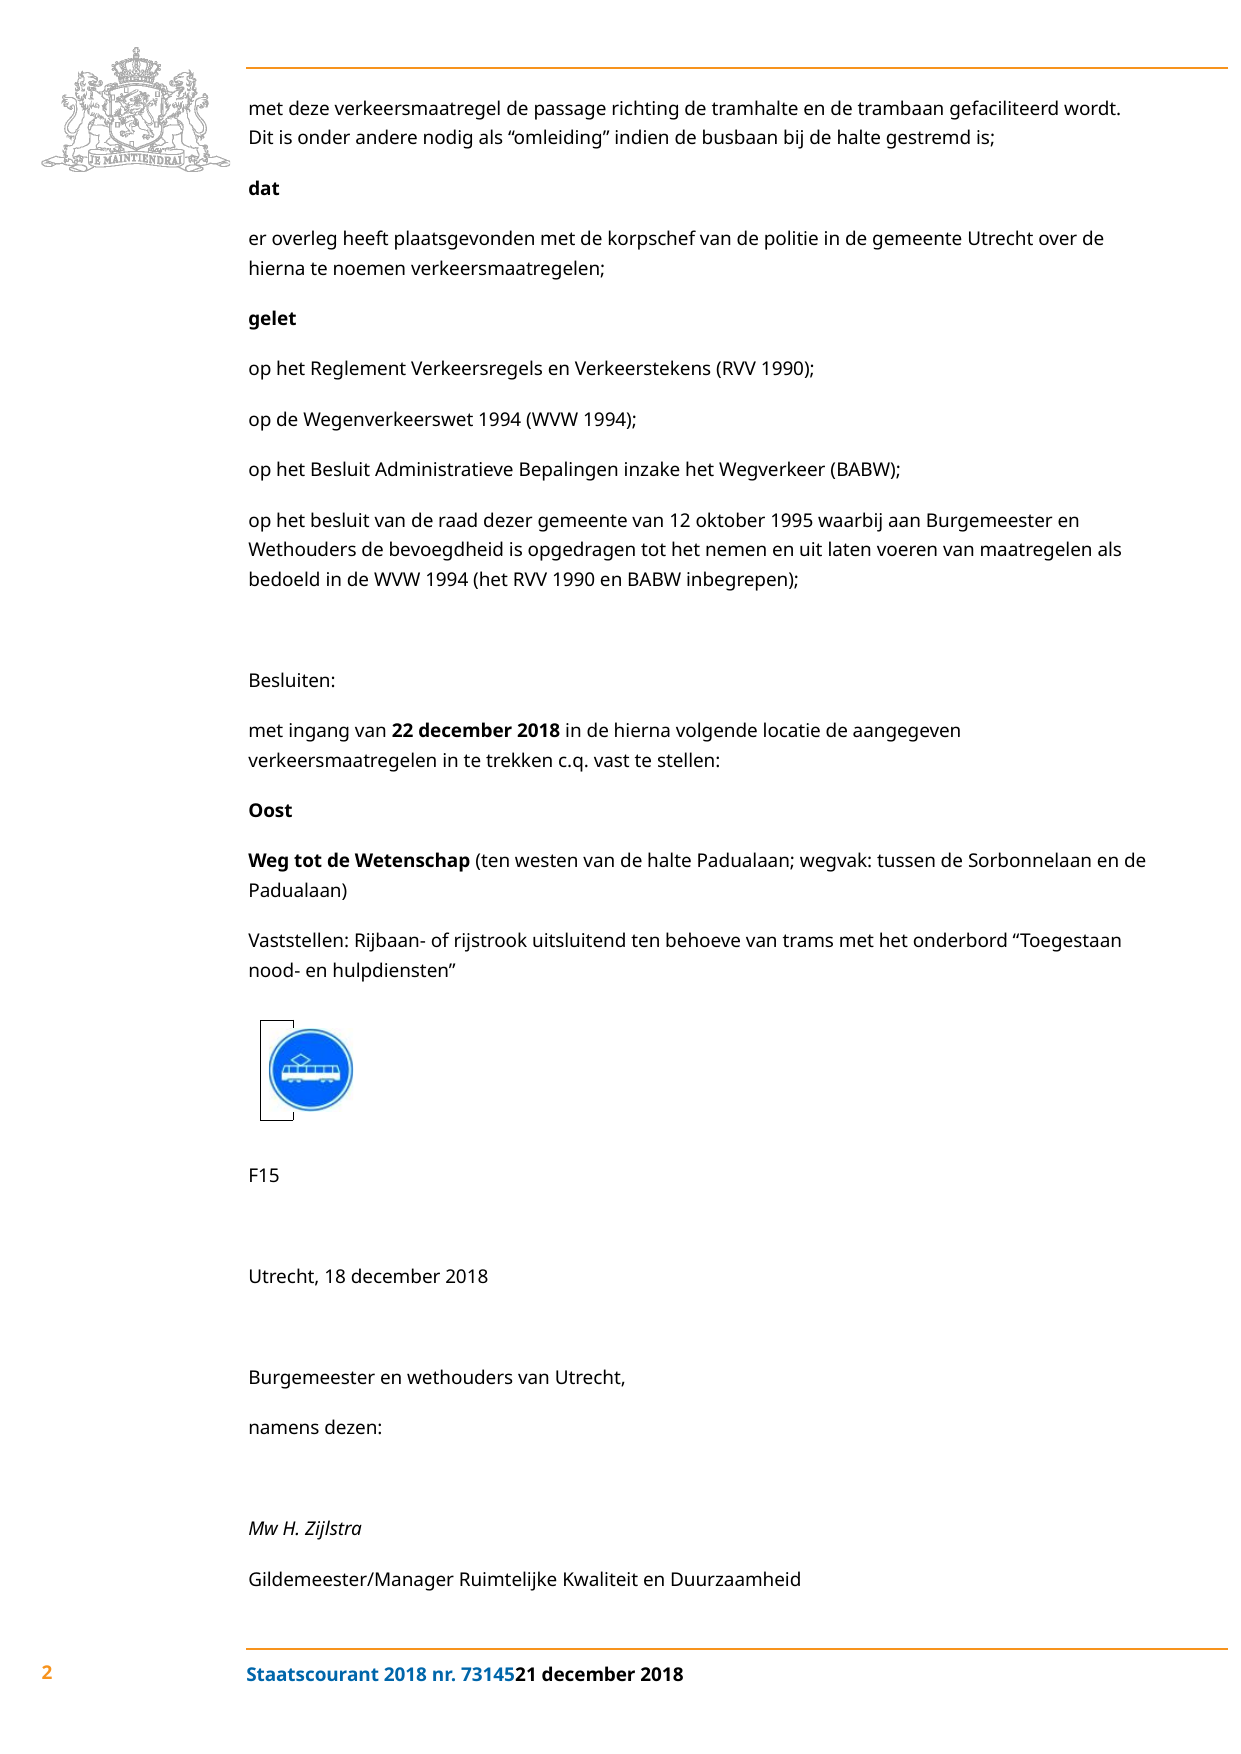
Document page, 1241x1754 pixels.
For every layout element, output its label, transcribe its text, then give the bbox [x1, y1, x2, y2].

text Oost [248, 797, 1152, 823]
text Besluiten: [248, 667, 1152, 693]
text Mw H. Zijlstra [248, 1515, 1152, 1541]
text Utrecht, 18 december 2018 [248, 1263, 1152, 1289]
text er overleg heeft plaatsgevonden met de korpschef van de politie in de gemeente Utrecht over de hierna te noemen verkeersmaatregelen; [248, 225, 1152, 281]
text Weg tot de Wetenschap (ten westen van de halte Padualaan; wegvak: tussen de Sorbonnelaan en de Padualaan) [248, 848, 1152, 903]
text dat [248, 175, 1152, 201]
text op het besluit van de raad dezer gemeente van 12 oktober 1995 waarbij aan Burgemeester en Wethouders de bevoegdheid is opgedragen tot het nemen en uit laten voeren van maatregelen als bedoeld in de WVW 1994 (het RVV 1990 en BABW inbegrepen); [248, 507, 1152, 592]
text Vaststellen: Rijbaan- of rijstrook uitsluitend ten behoeve van trams met het onderbord “Toegestaan nood- en hulpdiensten” [248, 928, 1152, 983]
text F15 [248, 1162, 1152, 1188]
text met deze verkeersmaatregel de passage richting de tramhalte en de trambaan gefaciliteerd wordt. Dit is onder andere nodig als “omleiding” indien de busbaan bij de halte gestremd is; [248, 95, 1152, 150]
text op het Besluit Administratieve Bepalingen inzake het Wegverkeer (BABW); [248, 456, 1152, 482]
text Burgemeester en wethouders van Utrecht, [248, 1364, 1152, 1390]
text namens dezen: [248, 1414, 1152, 1440]
picture [268, 1028, 354, 1112]
text Gildemeester/Manager Ruimtelijke Kwaliteit en Duurzaamheid [248, 1566, 1152, 1591]
picture [41, 47, 231, 172]
text op het Reglement Verkeersregels en Verkeerstekens (RVV 1990); [248, 356, 1152, 381]
text met ingang van 22 december 2018 in de hierna volgende locatie de aangegeven verkeersmaatregelen in te trekken c.q. vast te stellen: [248, 717, 1152, 773]
text gelet [248, 305, 1152, 331]
text op de Wegenverkeerswet 1994 (WVW 1994); [248, 406, 1152, 432]
